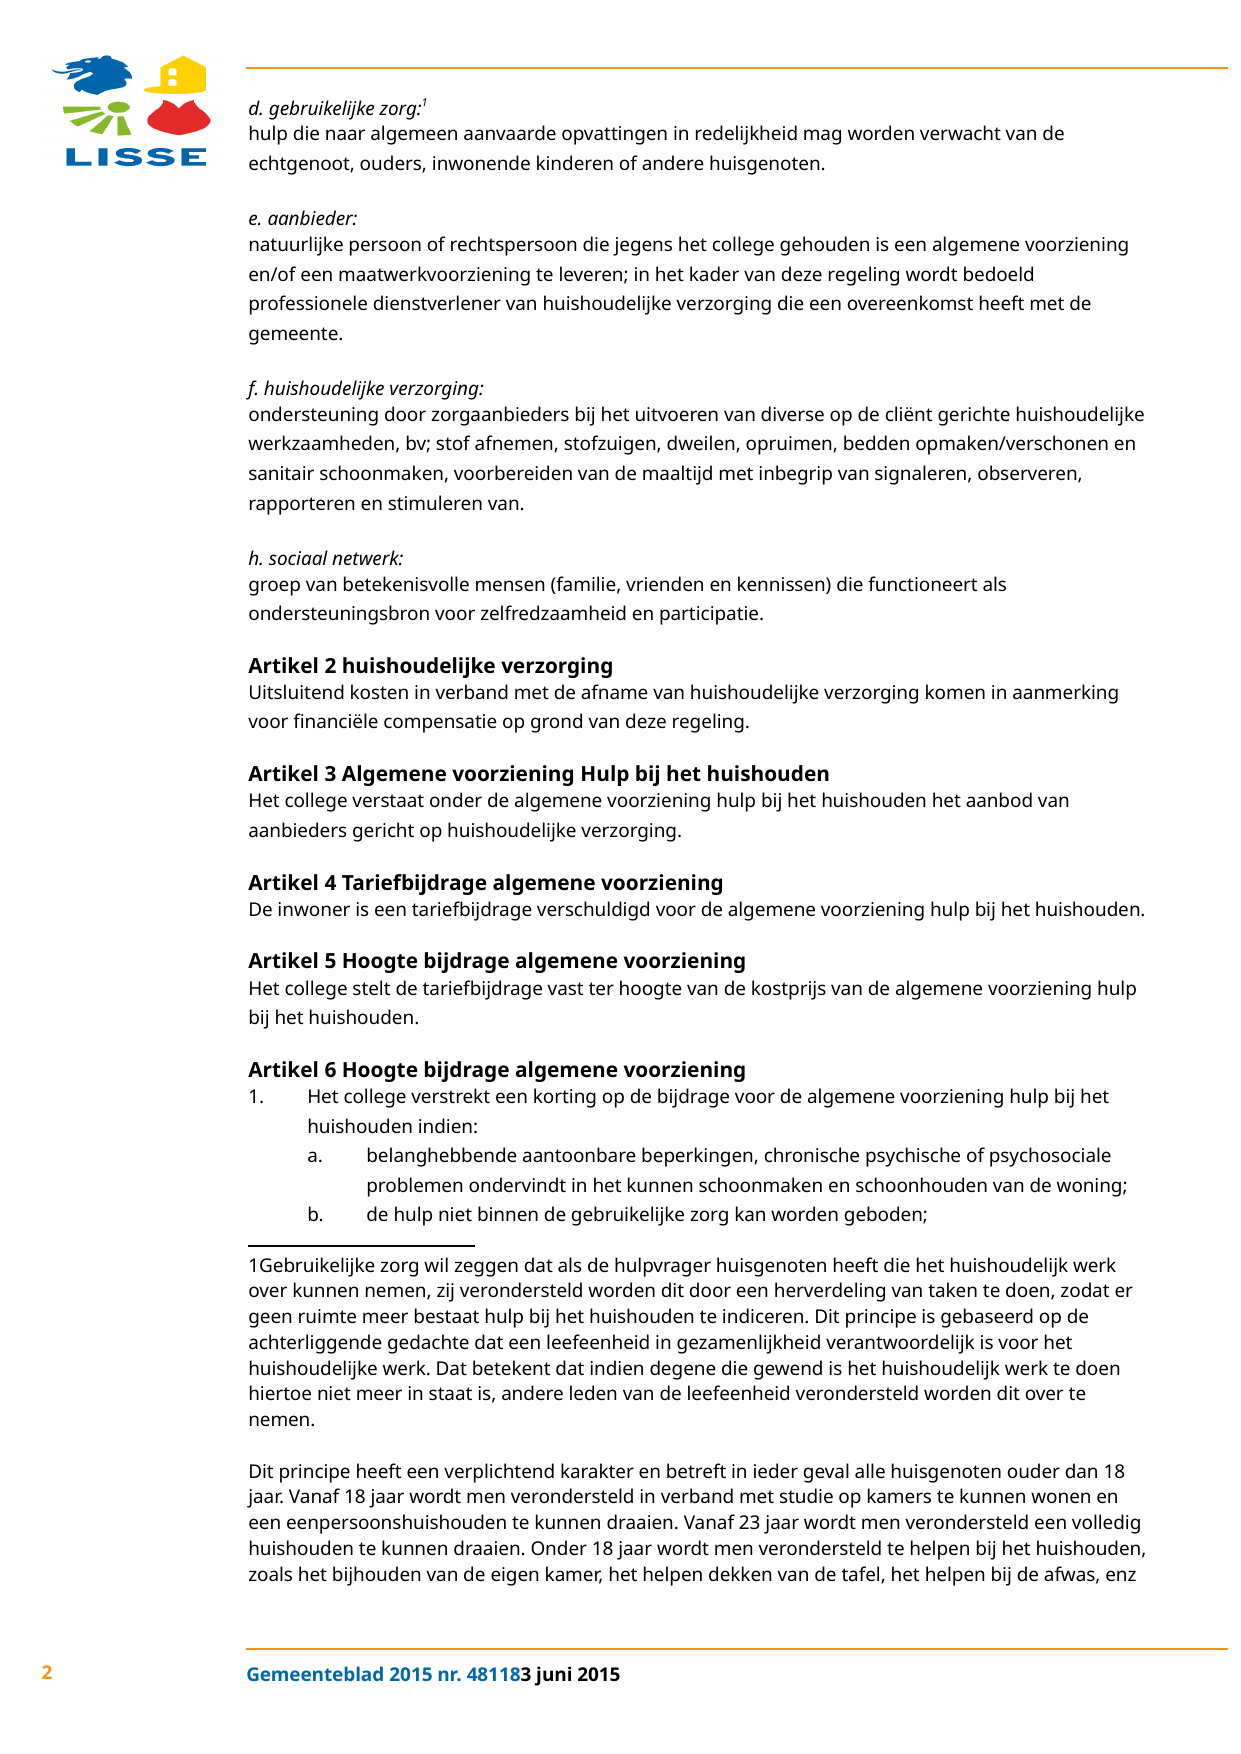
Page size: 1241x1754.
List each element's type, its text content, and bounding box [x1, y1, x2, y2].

text Dit principe heeft een verplichtend karakter en betreft in ieder geval alle huisgenoten ouder dan 18 jaar. Vanaf 18 jaar wordt men verondersteld in verband met studie op kamers te kunnen wonen en een eenpersoonshuishouden te kunnen draaien. Vanaf 23 jaar wordt men verondersteld een volledig huishouden te kunnen draaien. Onder 18 jaar wordt men verondersteld te helpen bij het huishouden, zoals het bijhouden van de eigen kamer, het helpen dekken van de tafel, het helpen bij de afwas, enz [248, 1458, 1152, 1586]
text hulp die naar algemeen aanvaarde opvattingen in redelijkheid mag worden verwacht van de echtgenoot, ouders, inwonende kinderen of andere huisgenoten. [248, 121, 1152, 176]
text Artikel 5 Hoogte bijdrage algemene voorziening [248, 946, 1152, 975]
text Het college verstaat onder de algemene voorziening hulp bij het huishouden het aanbod van aanbieders gericht op huishoudelijke verzorging. [248, 788, 1152, 843]
text Artikel 6 Hoogte bijdrage algemene voorziening [248, 1055, 1152, 1083]
picture [41, 47, 231, 172]
text Gebruikelijke zorg wil zeggen dat als de hulpvrager huisgenoten heeft die het huishoudelijk werk over kunnen nemen, zij verondersteld worden dit door een herverdeling van taken te doen, zodat er geen ruimte meer bestaat hulp bij het huishouden te indiceren. Dit principe is gebaseerd op de achterliggende gedachte dat een leefeenheid in gezamenlijkheid verantwoordelijk is voor het huishoudelijke werk. Dat betekent dat indien degene die gewend is het huishoudelijk werk te doen hiertoe niet meer in staat is, andere leden van de leefeenheid verondersteld worden dit over te nemen. [248, 1252, 1152, 1432]
text Uitsluitend kosten in verband met de afname van huishoudelijke verzorging komen in aanmerking voor financiële compensatie op grond van deze regeling. [248, 679, 1152, 734]
list de hulp niet binnen de gebruikelijke zorg kan worden geboden; [307, 1202, 1152, 1227]
text e. aanbieder: [248, 205, 1152, 231]
text h. sociaal netwerk: [248, 545, 1152, 571]
text d. gebruikelijke zorg: [248, 95, 1152, 121]
text De inwoner is een tariefbijdrage verschuldigd voor de algemene voorziening hulp bij het huishouden. [248, 896, 1152, 922]
list belanghebbende aantoonbare beperkingen, chronische psychische of psychosociale problemen ondervindt in het kunnen schoonmaken en schoonhouden van de woning; [307, 1142, 1152, 1198]
text groep van betekenisvolle mensen (familie, vrienden en kennissen) die functioneert als ondersteuningsbron voor zelfredzaamheid en participatie. [248, 571, 1152, 626]
text ondersteuning door zorgaanbieders bij het uitvoeren van diverse op de cliënt gerichte huishoudelijke werkzaamheden, bv; stof afnemen, stofzuigen, dweilen, opruimen, bedden opmaken/verschonen en sanitair schoonmaken, voorbereiden van de maaltijd met inbegrip van signaleren, observeren, rapporteren en stimuleren van. [248, 401, 1152, 515]
text Artikel 4 Tariefbijdrage algemene voorziening [248, 868, 1152, 896]
text f. huishoudelijke verzorging: [248, 375, 1152, 401]
text Artikel 2 huishoudelijke verzorging [248, 651, 1152, 679]
text Artikel 3 Algemene voorziening Hulp bij het huishouden [248, 759, 1152, 788]
text Het college stelt de tariefbijdrage vast ter hoogte van de kostprijs van de algemene voorziening hulp bij het huishouden. [248, 975, 1152, 1030]
text natuurlijke persoon of rechtspersoon die jegens het college gehouden is een algemene voorziening en/of een maatwerkvoorziening te leveren; in het kader van deze regeling wordt bedoeld professionele dienstverlener van huishoudelijke verzorging die een overeenkomst heeft met de gemeente. [248, 231, 1152, 346]
list Het college verstrekt een korting op de bijdrage voor de algemene voorziening hulp bij het huishouden indien: [248, 1083, 1152, 1139]
